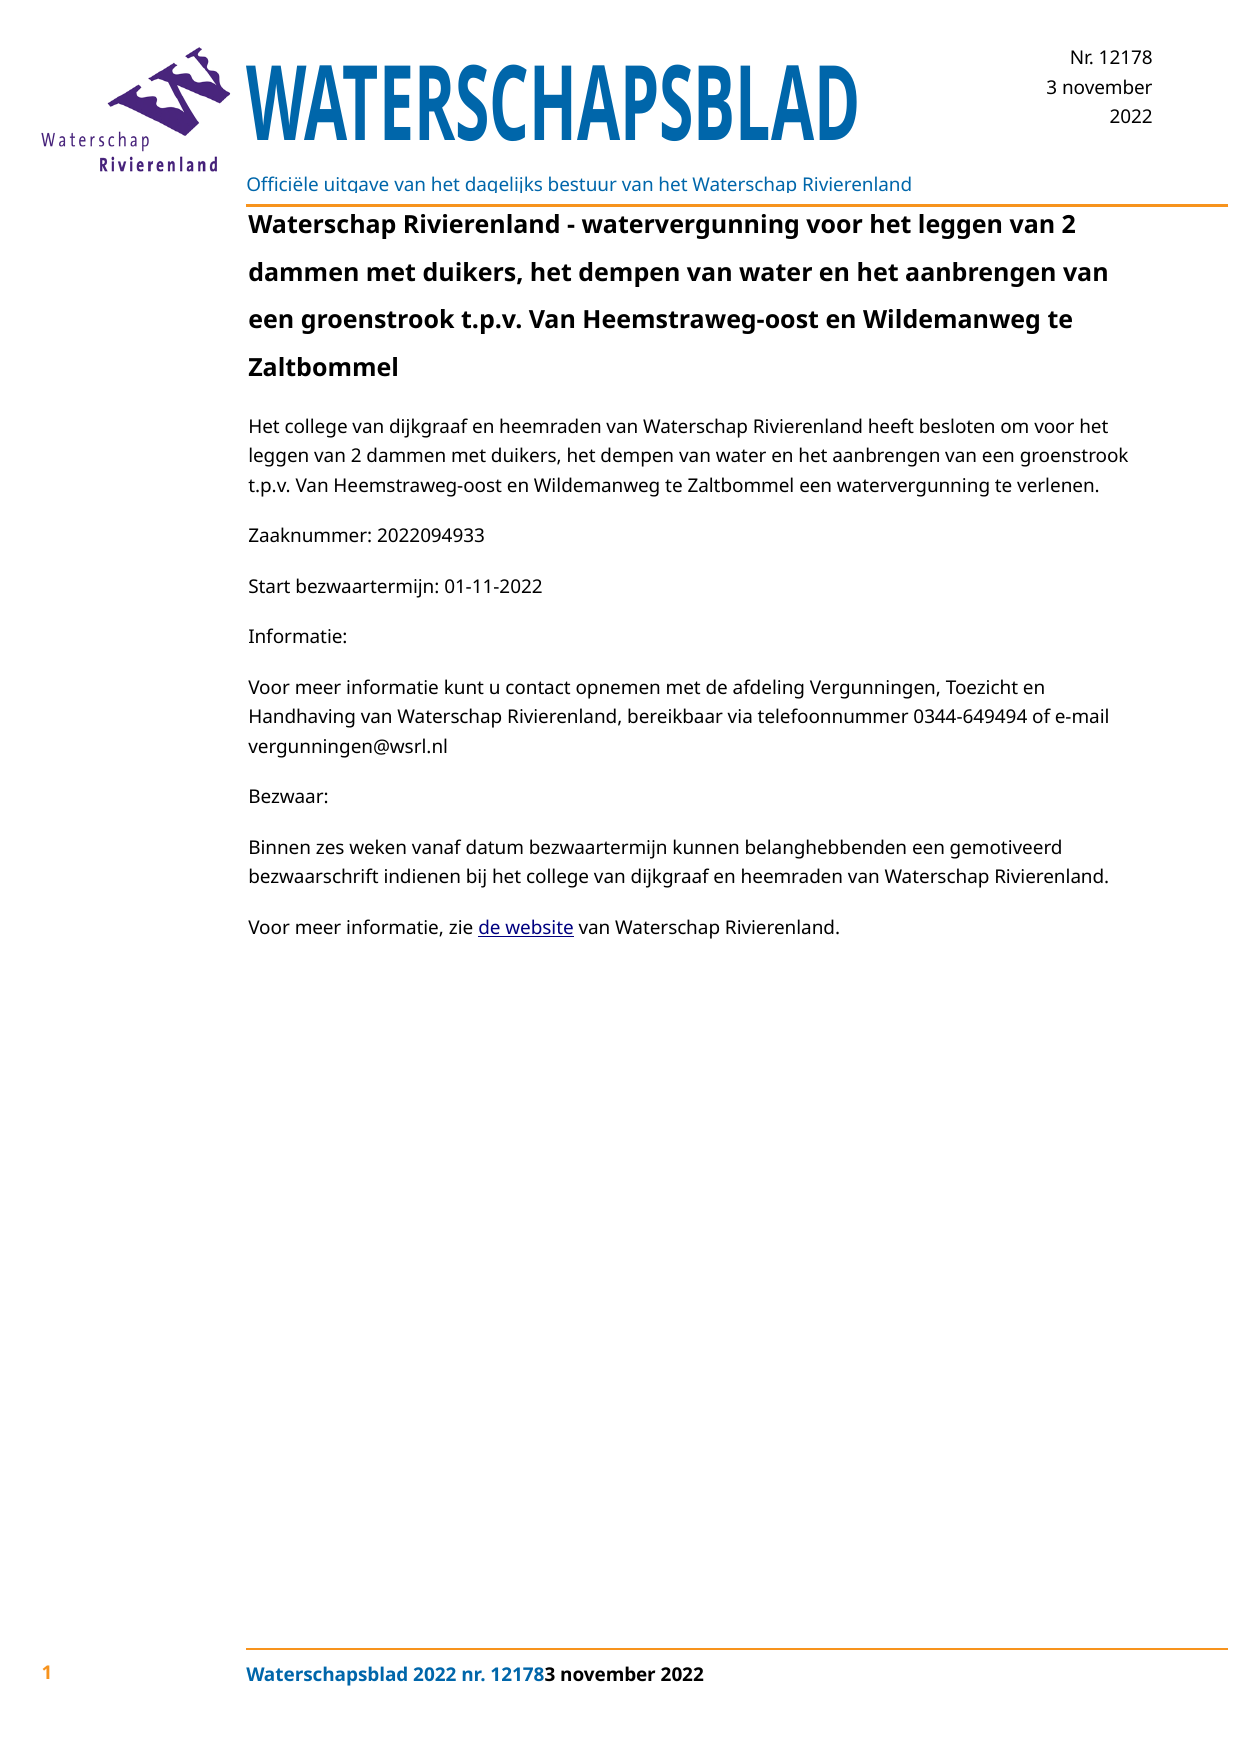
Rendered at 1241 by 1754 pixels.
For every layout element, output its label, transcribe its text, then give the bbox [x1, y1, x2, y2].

text Zaaknummer: 2022094933 [248, 523, 1152, 548]
text Start bezwaartermijn: 01-11-2022 [248, 573, 1152, 599]
text Waterschap Rivierenland - watervergunning voor het leggen van 2 dammen met duikers, het dempen van water en het aanbrengen van een groenstrook t.p.v. Van Heemstraweg-oost en Wildemanweg te Zaltbommel [248, 207, 1152, 384]
picture [41, 47, 231, 172]
text Binnen zes weken vanaf datum bezwaartermijn kunnen belanghebbenden een gemotiveerd bezwaarschrift indienen bij het college van dijkgraaf en heemraden van Waterschap Rivierenland. [248, 834, 1152, 889]
text Informatie: [248, 623, 1152, 649]
text Voor meer informatie kunt u contact opnemen met de afdeling Vergunningen, Toezicht en Handhaving van Waterschap Rivierenland, bereikbaar via telefoonnummer 0344-649494 of e-mail vergunningen@wsrl.nl [248, 674, 1152, 759]
text Bezwaar: [248, 783, 1152, 809]
text Voor meer informatie, zie de website van Waterschap Rivierenland. [248, 914, 1152, 940]
text Het college van dijkgraaf en heemraden van Waterschap Rivierenland heeft besloten om voor het leggen van 2 dammen met duikers, het dempen van water en het aanbrengen van een groenstrook t.p.v. Van Heemstraweg-oost en Wildemanweg te Zaltbommel een watervergunning te verlenen. [248, 413, 1152, 498]
